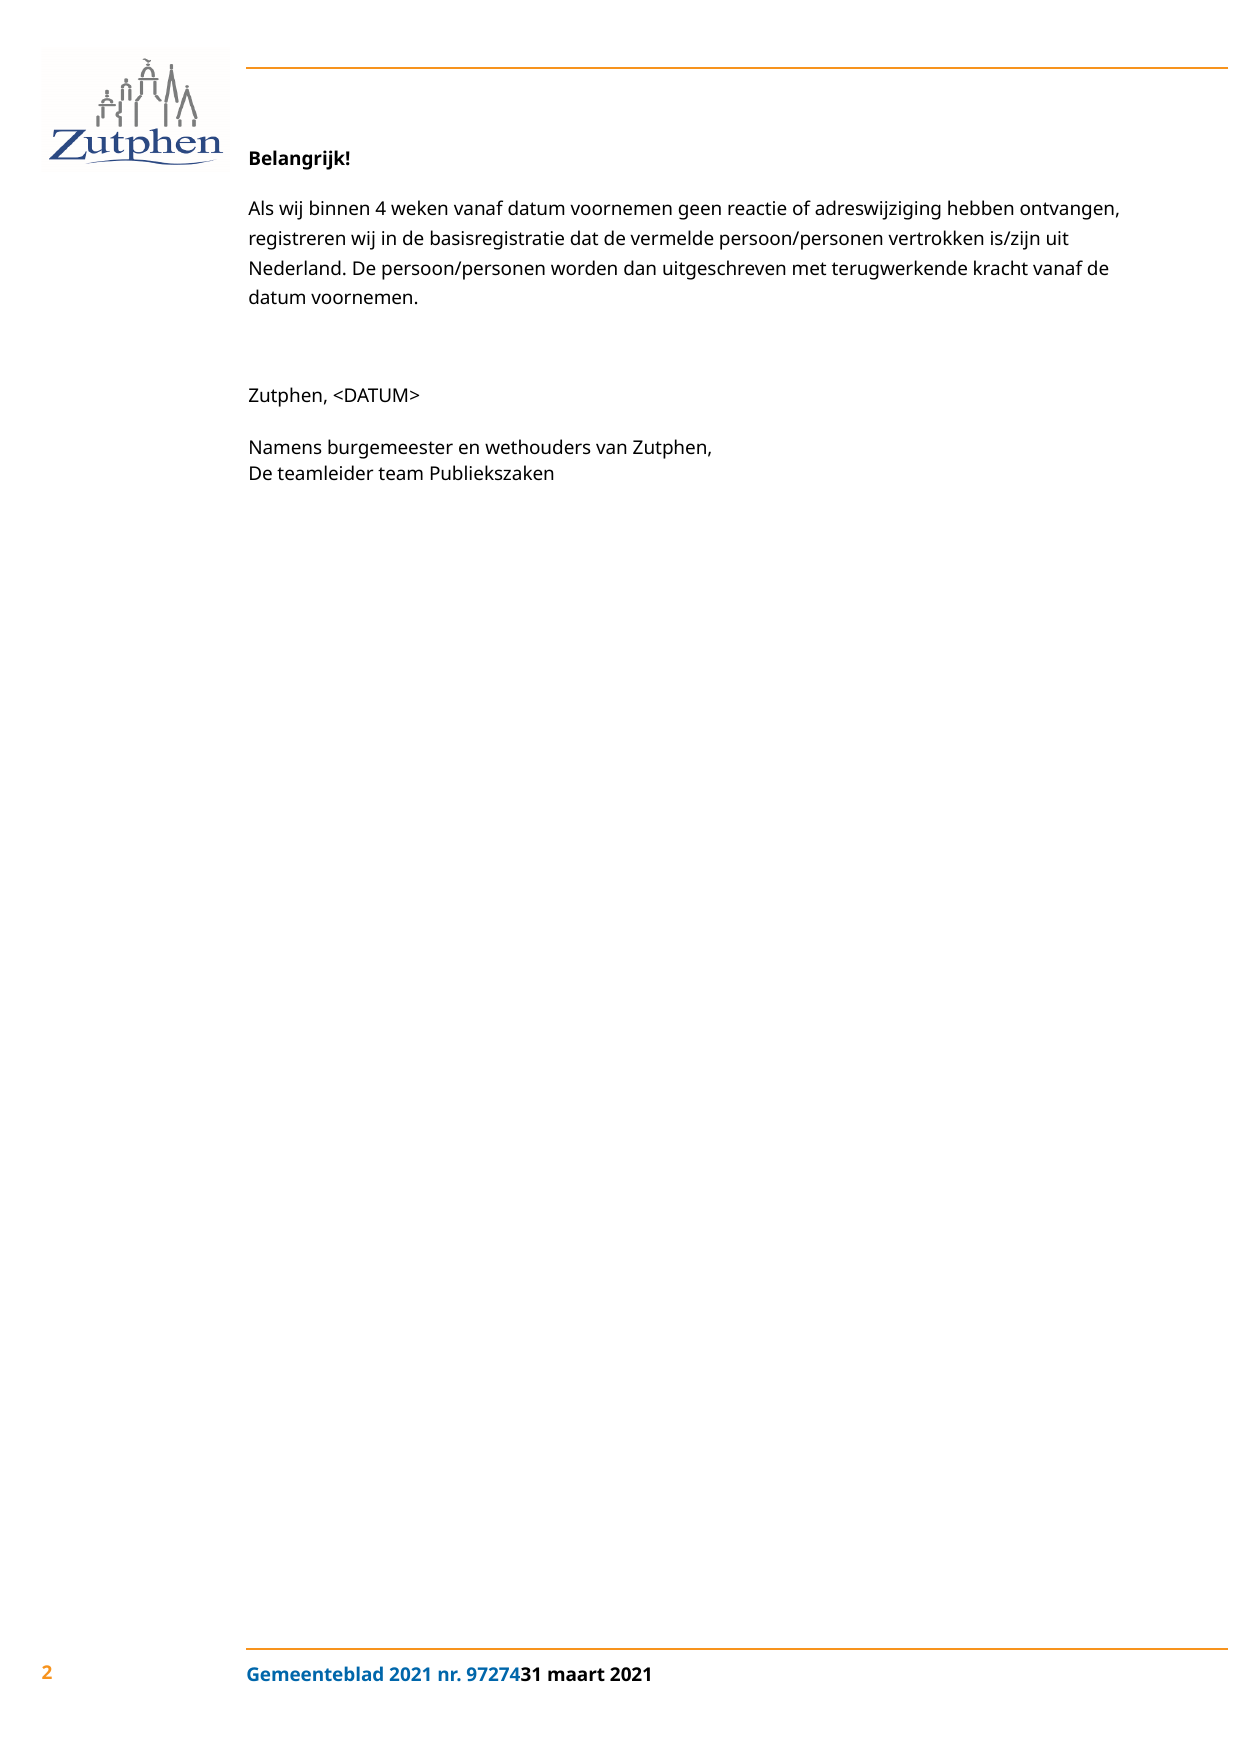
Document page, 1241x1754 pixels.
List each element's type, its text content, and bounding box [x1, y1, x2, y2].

picture [41, 47, 231, 172]
text Zutphen, <DATUM> [248, 383, 1152, 408]
text Belangrijk! [248, 145, 1152, 171]
text De teamleider team Publiekszaken [248, 460, 1152, 486]
text Als wij binnen 4 weken vanaf datum voornemen geen reactie of adreswijziging hebben ontvangen, registreren wij in de basisregistratie dat de vermelde persoon/personen vertrokken is/zijn uit Nederland. De persoon/personen worden dan uitgeschreven met terugwerkende kracht vanaf de datum voornemen. [248, 196, 1152, 310]
text Namens burgemeester en wethouders van Zutphen, [248, 434, 1152, 460]
